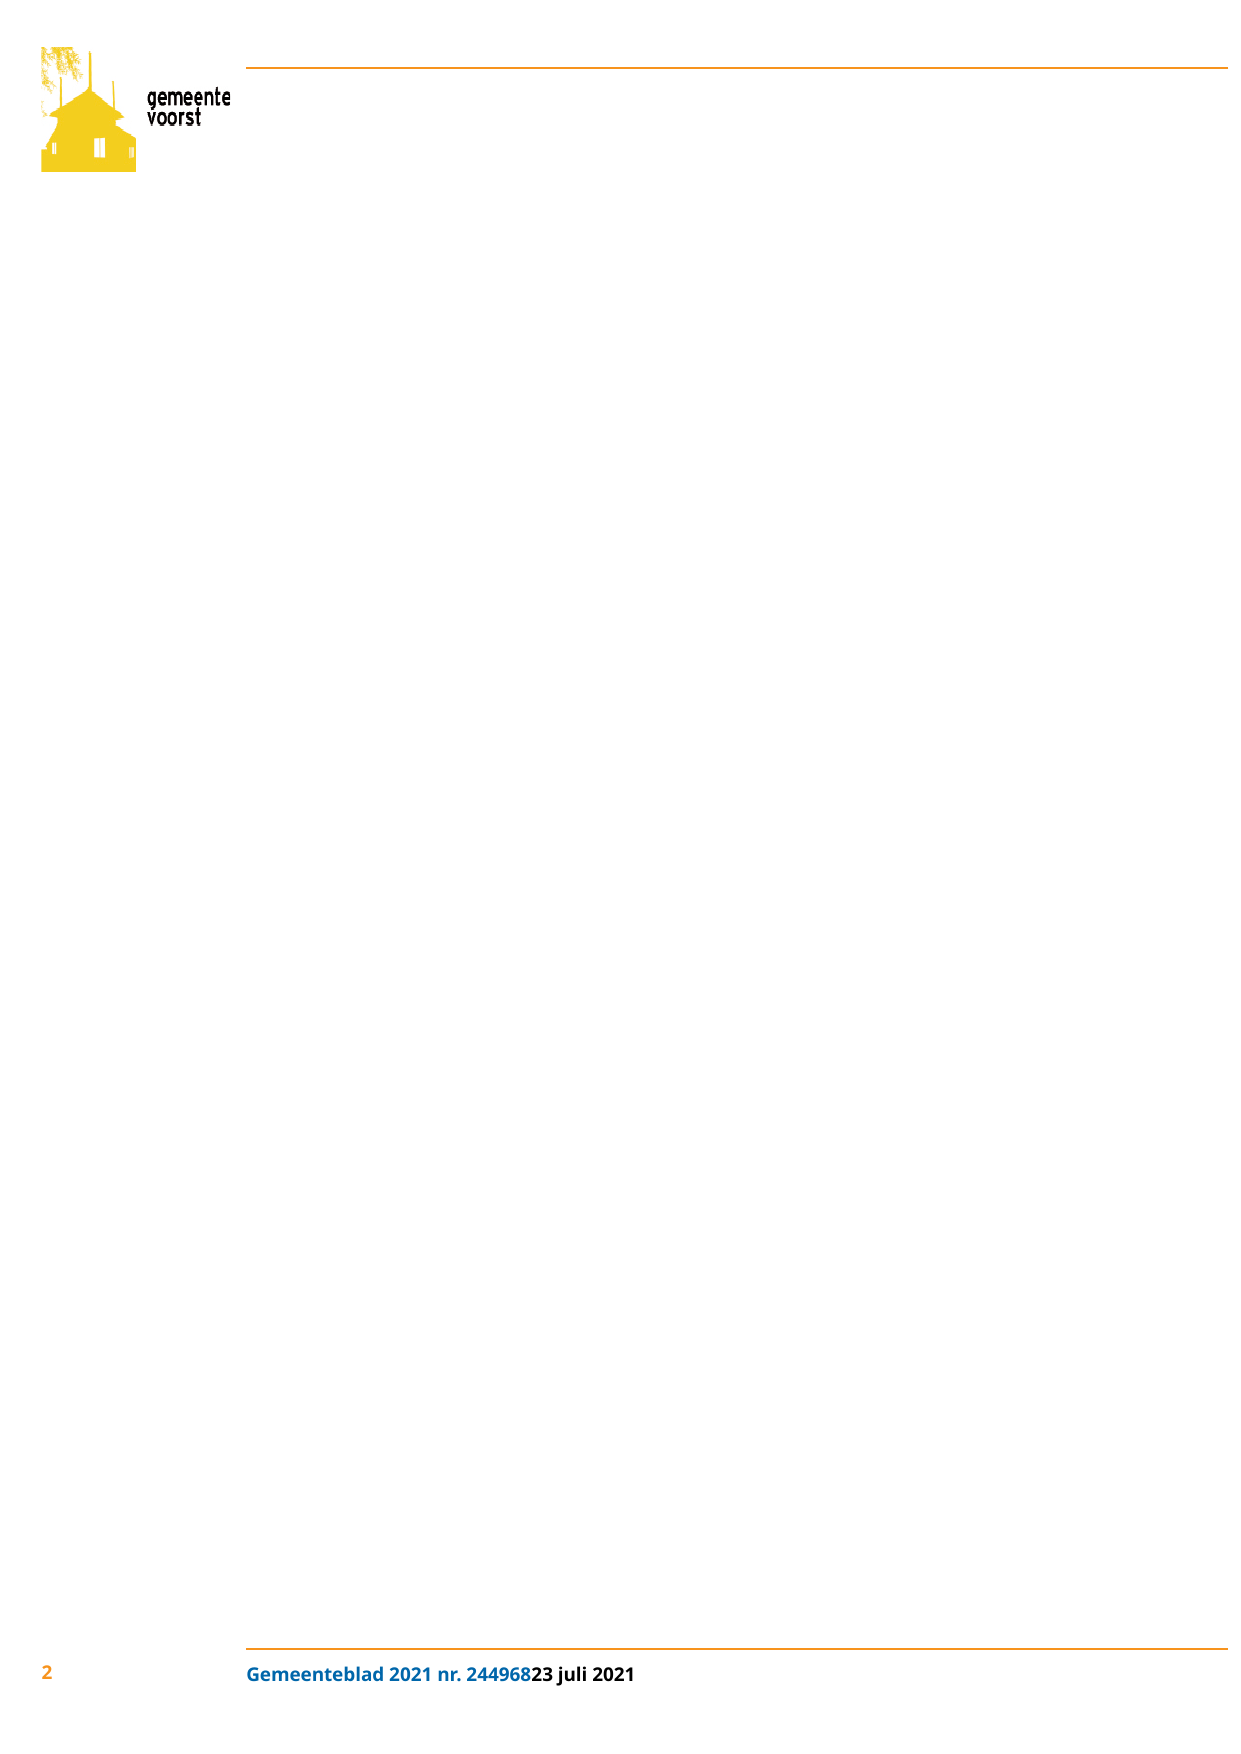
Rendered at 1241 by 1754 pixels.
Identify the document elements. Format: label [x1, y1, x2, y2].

picture [41, 47, 231, 172]
